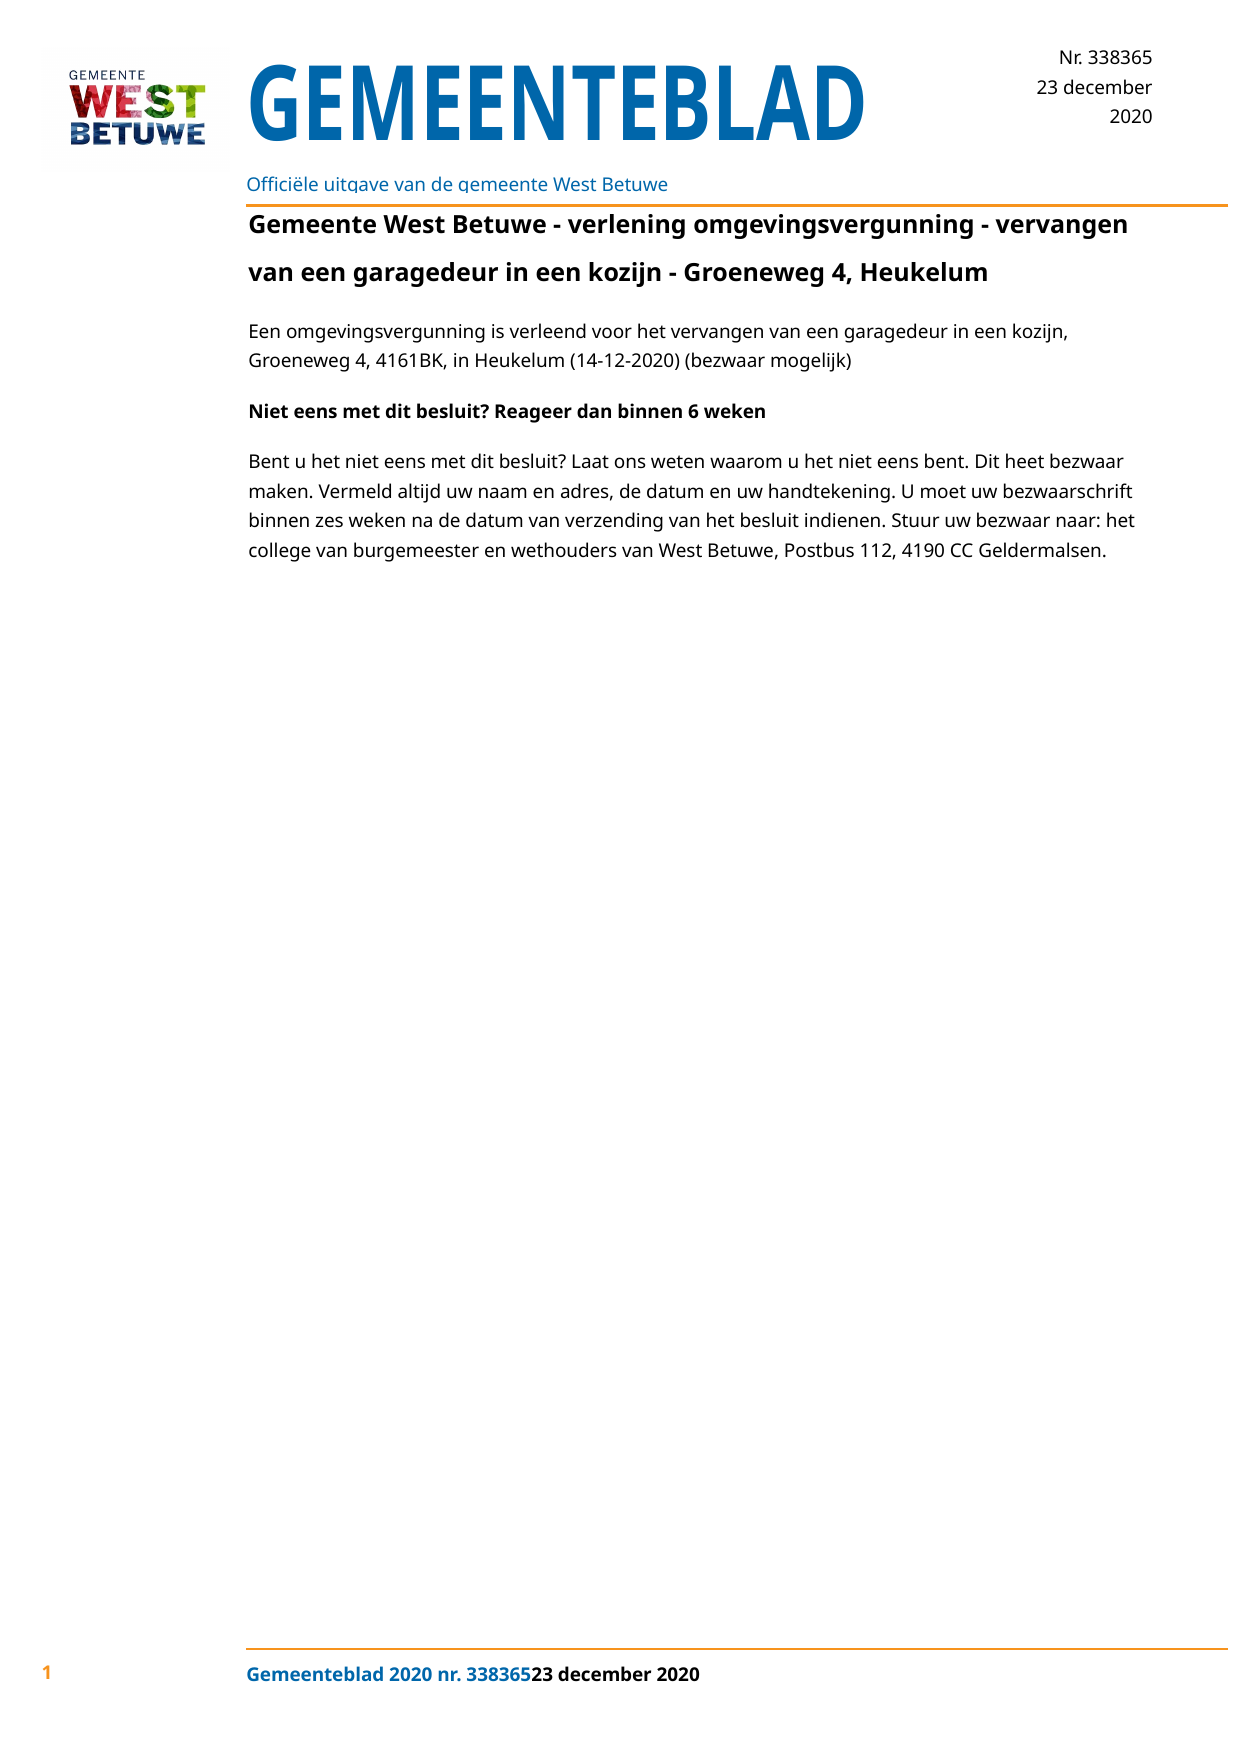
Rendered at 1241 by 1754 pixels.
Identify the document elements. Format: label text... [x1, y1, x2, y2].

picture [41, 47, 231, 172]
text Een omgevingsvergunning is verleend voor het vervangen van een garagedeur in een kozijn, Groeneweg 4, 4161BK, in Heukelum (14-12-2020) (bezwaar mogelijk) [248, 318, 1152, 373]
text Bent u het niet eens met dit besluit? Laat ons weten waarom u het niet eens bent. Dit heet bezwaar maken. Vermeld altijd uw naam en adres, de datum en uw handtekening. U moet uw bezwaarschrift binnen zes weken na de datum van verzending van het besluit indienen. Stuur uw bezwaar naar: het college van burgemeester en wethouders van West Betuwe, Postbus 112, 4190 CC Geldermalsen. [248, 448, 1152, 563]
text Niet eens met dit besluit? Reageer dan binnen 6 weken [248, 398, 1152, 424]
text Gemeente West Betuwe - verlening omgevingsvergunning - vervangen van een garagedeur in een kozijn - Groeneweg 4, Heukelum [248, 207, 1152, 288]
